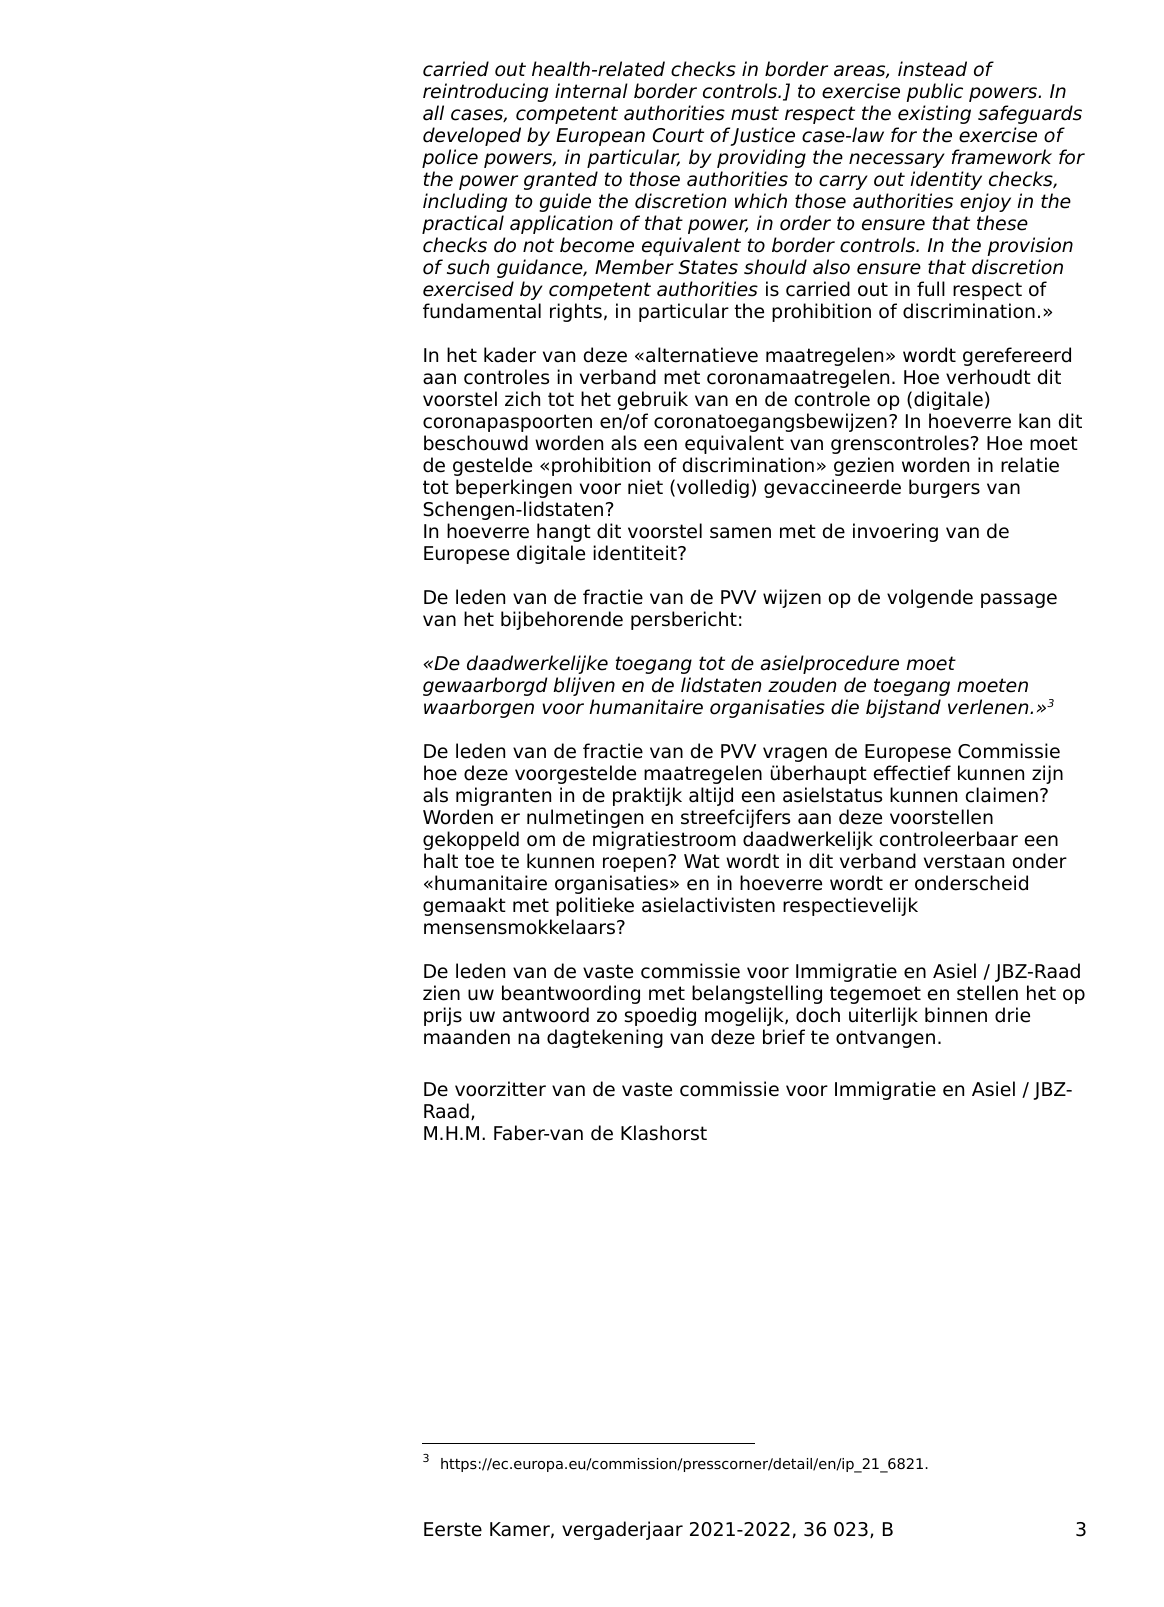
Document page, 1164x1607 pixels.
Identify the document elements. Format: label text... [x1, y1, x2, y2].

text De leden van de vaste commissie voor Immigratie en Asiel / JBZ-Raad zien uw beantwoording met belangstelling tegemoet en stellen het op prijs uw antwoord zo spoedig mogelijk, doch uiterlijk binnen drie maanden na dagtekening van deze brief te ontvangen. [422, 961, 1087, 1049]
text In hoeverre hangt dit voorstel samen met de invoering van de Europese digitale identiteit? [422, 521, 1087, 565]
text carried out health-related checks in border areas, instead of reintroducing internal border controls.] to exercise public powers. In all cases, competent authorities must respect the existing safeguards developed by European Court of Justice case-law for the exercise of police powers, in particular, by providing the necessary framework for the power granted to those authorities to carry out identity checks, including to guide the discretion which those authorities enjoy in the practical application of that power, in order to ensure that these checks do not become equivalent to border controls. In the provision of such guidance, Member States should also ensure that discretion exercised by competent authorities is carried out in full respect of fundamental rights, in particular the prohibition of discrimination.» [422, 59, 1087, 323]
text In het kader van deze «alternatieve maatregelen» wordt gerefereerd aan controles in verband met coronamaatregelen. Hoe verhoudt dit voorstel zich tot het gebruik van en de controle op (digitale) coronapaspoorten en/of coronatoegangsbewijzen? In hoeverre kan dit beschouwd worden als een equivalent van grenscontroles? Hoe moet de gestelde «prohibition of discrimination» gezien worden in relatie tot beperkingen voor niet (volledig) gevaccineerde burgers van Schengen-lidstaten? [422, 345, 1087, 521]
text «De daadwerkelijke toegang tot de asielprocedure moet gewaarborgd blijven en de lidstaten zouden de toegang moeten waarborgen voor humanitaire organisaties die bijstand verlenen.» [422, 653, 1087, 719]
text De leden van de fractie van de PVV wijzen op de volgende passage van het bijbehorende persbericht: [422, 587, 1087, 631]
text https://ec.europa.eu/commission/presscorner/detail/en/ip_21_6821. [422, 1452, 1087, 1474]
text De leden van de fractie van de PVV vragen de Europese Commissie hoe deze voorgestelde maatregelen überhaupt effectief kunnen zijn als migranten in de praktijk altijd een asielstatus kunnen claimen? Worden er nulmetingen en streefcijfers aan deze voorstellen gekoppeld om de migratiestroom daadwerkelijk controleerbaar een halt toe te kunnen roepen? Wat wordt in dit verband verstaan onder «humanitaire organisaties» en in hoeverre wordt er onderscheid gemaakt met politieke asielactivisten respectievelijk mensensmokkelaars? [422, 741, 1087, 939]
text De voorzitter van de vaste commissie voor Immigratie en Asiel / JBZ-Raad, M.H.M. Faber-van de Klashorst [422, 1079, 1087, 1145]
